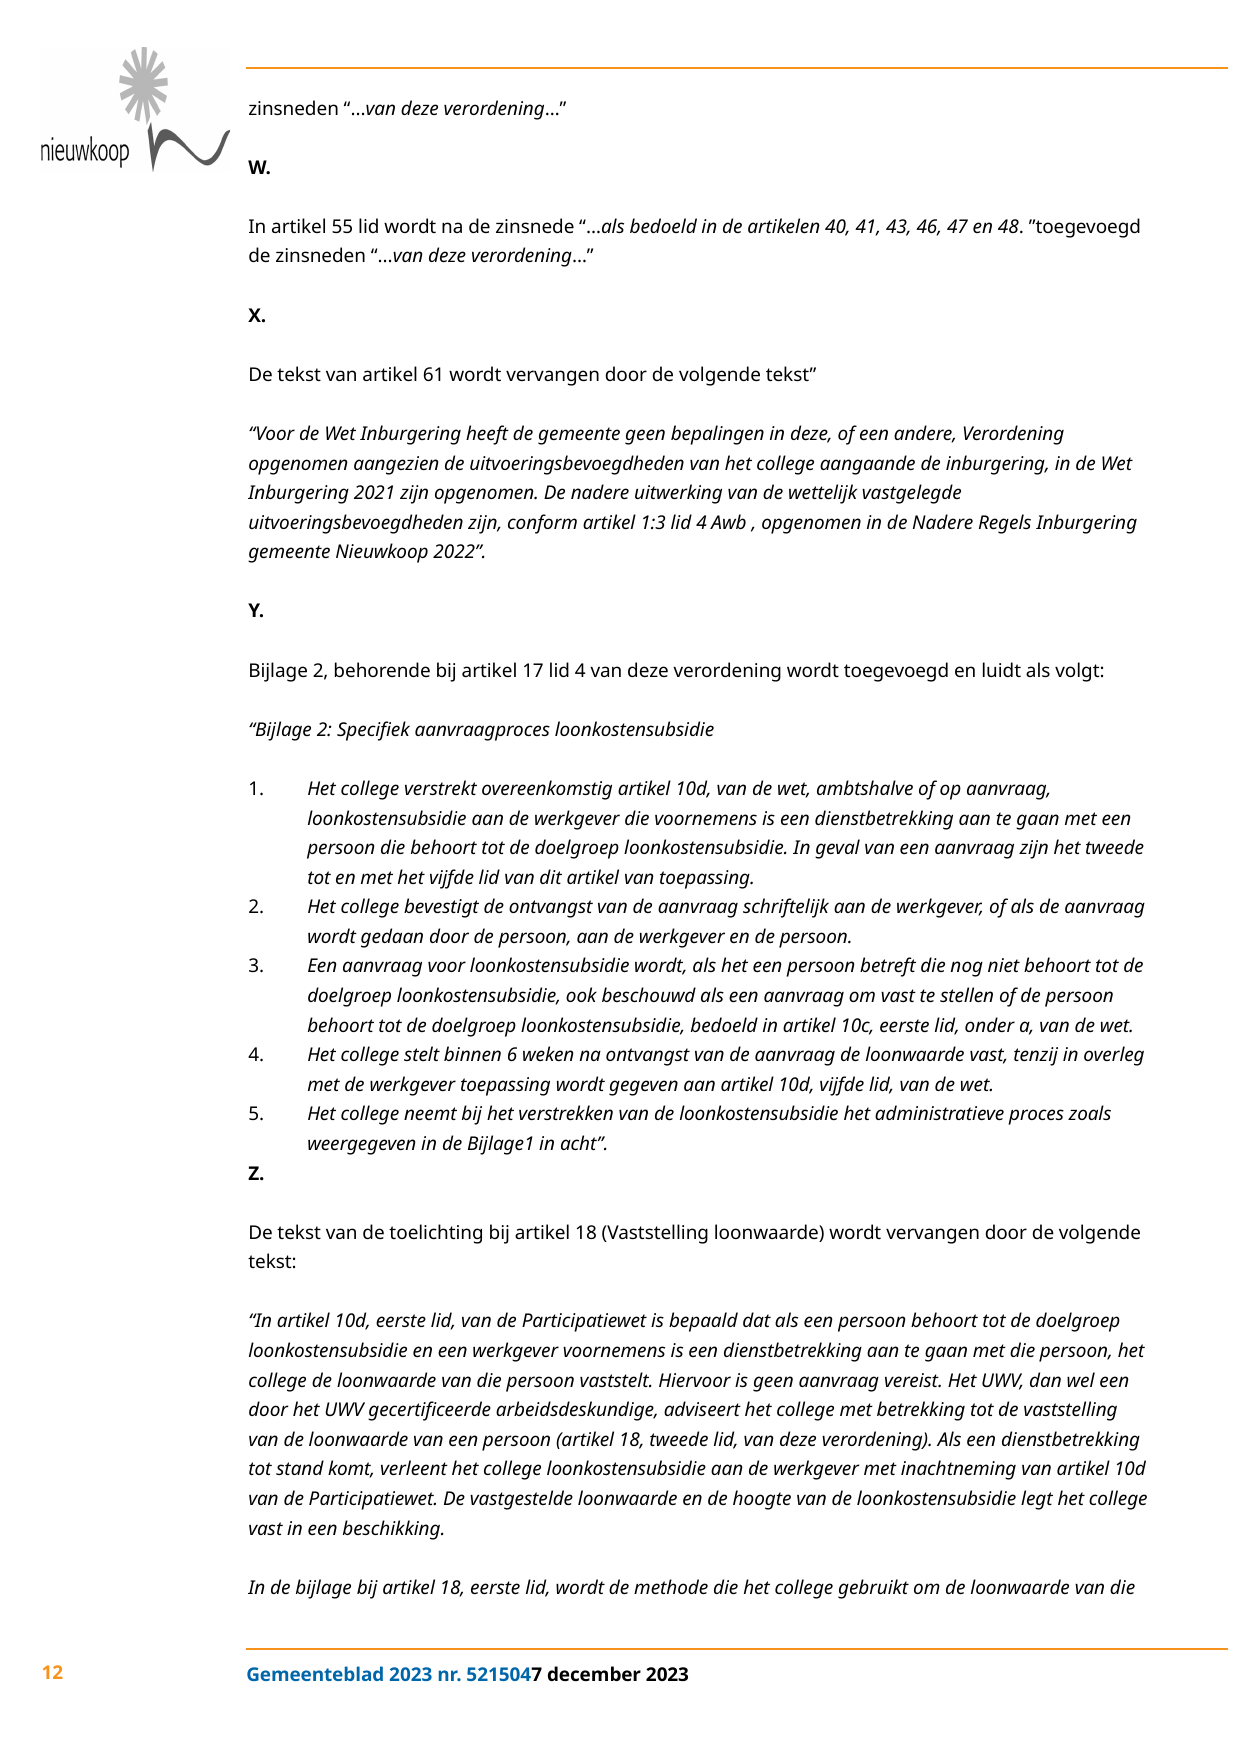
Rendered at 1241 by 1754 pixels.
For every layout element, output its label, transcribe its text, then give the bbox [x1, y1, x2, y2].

list Het college bevestigt de ontvangst van de aanvraag schriftelijk aan de werkgever, of als de aanvraag wordt gedaan door de persoon, aan de werkgever en de persoon. [248, 893, 1152, 949]
list Het college neemt bij het verstrekken van de loonkostensubsidie het administratieve proces zoals weergegeven in de Bijlage1 in acht”. [248, 1101, 1152, 1156]
text De tekst van de toelichting bij artikel 18 (Vaststelling loonwaarde) wordt vervangen door de volgende tekst: [248, 1219, 1152, 1274]
text “Bijlage 2: Specifiek aanvraagproces loonkostensubsidie [248, 716, 1152, 742]
text W. [248, 154, 1152, 180]
text In de bijlage bij artikel 18, eerste lid, wordt de methode die het college gebruikt om de loonwaarde van die [248, 1574, 1152, 1600]
text Y. [248, 598, 1152, 623]
text X. [248, 302, 1152, 328]
text De tekst van artikel 61 wordt vervangen door de volgende tekst” [248, 361, 1152, 387]
list Het college verstrekt overeenkomstig artikel 10d, van de wet, ambtshalve of op aanvraag, loonkostensubsidie aan de werkgever die voornemens is een dienstbetrekking aan te gaan met een persoon die behoort tot de doelgroep loonkostensubsidie. In geval van een aanvraag zijn het tweede tot en met het vijfde lid van dit artikel van toepassing. [248, 775, 1152, 890]
text Z. [248, 1160, 1152, 1186]
list Een aanvraag voor loonkostensubsidie wordt, als het een persoon betreft die nog niet behoort tot de doelgroep loonkostensubsidie, ook beschouwd als een aanvraag om vast te stellen of de persoon behoort tot de doelgroep loonkostensubsidie, bedoeld in artikel 10c, eerste lid, onder a, van de wet. [248, 953, 1152, 1038]
text Bijlage 2, behorende bij artikel 17 lid 4 van deze verordening wordt toegevoegd en luidt als volgt: [248, 657, 1152, 683]
list Het college stelt binnen 6 weken na ontvangst van de aanvraag de loonwaarde vast, tenzij in overleg met de werkgever toepassing wordt gegeven aan artikel 10d, vijfde lid, van de wet. [248, 1041, 1152, 1097]
text “In artikel 10d, eerste lid, van de Participatiewet is bepaald dat als een persoon behoort tot de doelgroep loonkostensubsidie en een werkgever voornemens is een dienstbetrekking aan te gaan met die persoon, het college de loonwaarde van die persoon vaststelt. Hiervoor is geen aanvraag vereist. Het UWV, dan wel een door het UWV gecertificeerde arbeidsdeskundige, adviseert het college met betrekking tot de vaststelling van de loonwaarde van een persoon (artikel 18, tweede lid, van deze verordening). Als een dienstbetrekking tot stand komt, verleent het college loonkostensubsidie aan de werkgever met inachtneming van artikel 10d van de Participatiewet. De vastgestelde loonwaarde en de hoogte van de loonkostensubsidie legt het college vast in een beschikking. [248, 1308, 1152, 1541]
text In artikel 55 lid wordt na de zinsnede “…als bedoeld in de artikelen 40, 41, 43, 46, 47 en 48. ”toegevoegd de zinsneden “...van deze verordening…” [248, 213, 1152, 268]
text zinsneden “...van deze verordening…” [248, 95, 1152, 121]
picture [41, 47, 231, 172]
text “Voor de Wet Inburgering heeft de gemeente geen bepalingen in deze, of een andere, Verordening opgenomen aangezien de uitvoeringsbevoegdheden van het college aangaande de inburgering, in de Wet Inburgering 2021 zijn opgenomen. De nadere uitwerking van de wettelijk vastgelegde uitvoeringsbevoegdheden zijn, conform artikel 1:3 lid 4 Awb , opgenomen in de Nadere Regels Inburgering gemeente Nieuwkoop 2022”. [248, 420, 1152, 564]
